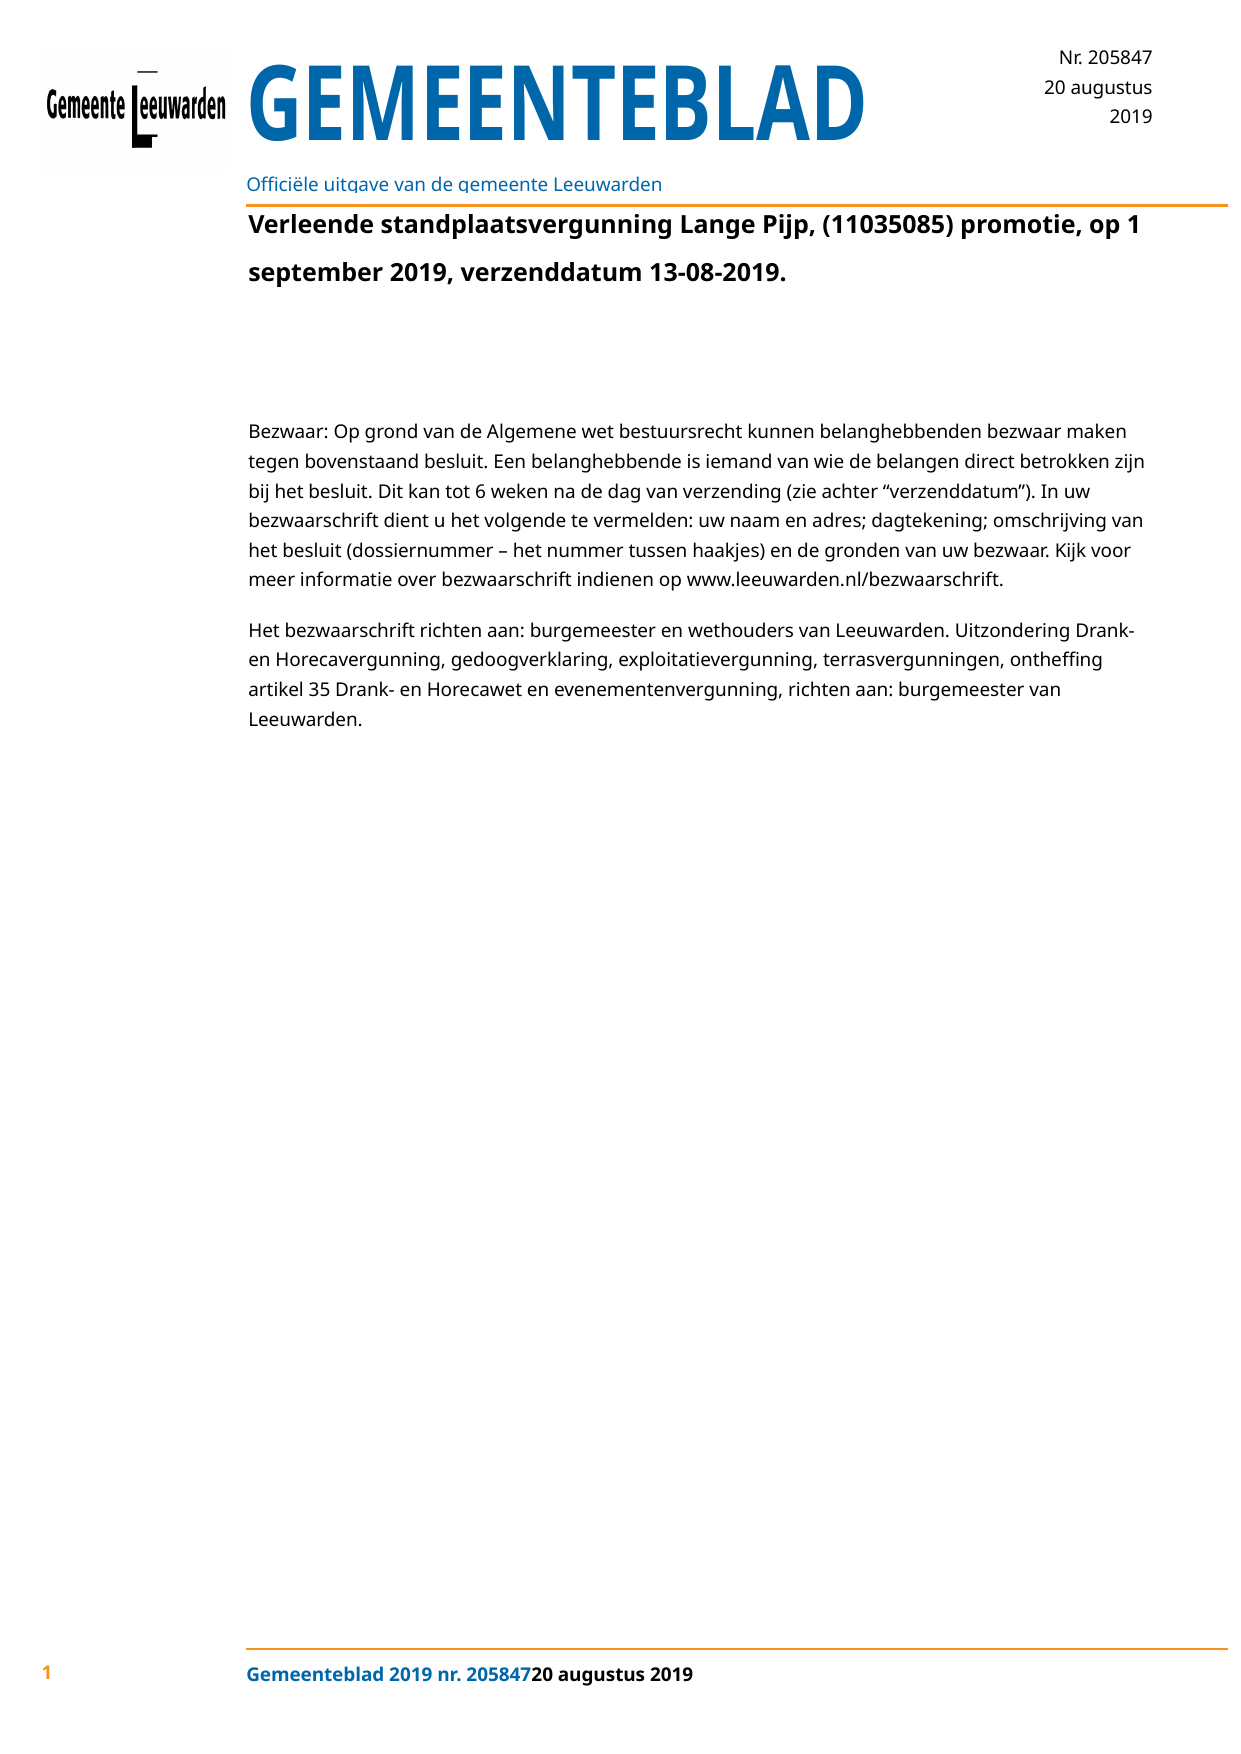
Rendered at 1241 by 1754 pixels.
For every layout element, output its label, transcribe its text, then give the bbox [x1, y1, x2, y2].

text Bezwaar: Op grond van de Algemene wet bestuursrecht kunnen belanghebbenden bezwaar maken tegen bovenstaand besluit. Een belanghebbende is iemand van wie de belangen direct betrokken zijn bij het besluit. Dit kan tot 6 weken na de dag van verzending (zie achter “verzenddatum”). In uw bezwaarschrift dient u het volgende te vermelden: uw naam en adres; dagtekening; omschrijving van het besluit (dossiernummer – het nummer tussen haakjes) en de gronden van uw bezwaar. Kijk voor meer informatie over bezwaarschrift indienen op www.leeuwarden.nl/bezwaarschrift. [248, 419, 1152, 592]
picture [41, 47, 231, 172]
text Het bezwaarschrift richten aan: burgemeester en wethouders van Leeuwarden. Uitzondering Drank- en Horecavergunning, gedoogverklaring, exploitatievergunning, terrasvergunningen, ontheffing artikel 35 Drank- en Horecawet en evenementenvergunning, richten aan: burgemeester van Leeuwarden. [248, 617, 1152, 732]
text Verleende standplaatsvergunning Lange Pijp, (11035085) promotie, op 1 september 2019, verzenddatum 13-08-2019. [248, 207, 1152, 288]
